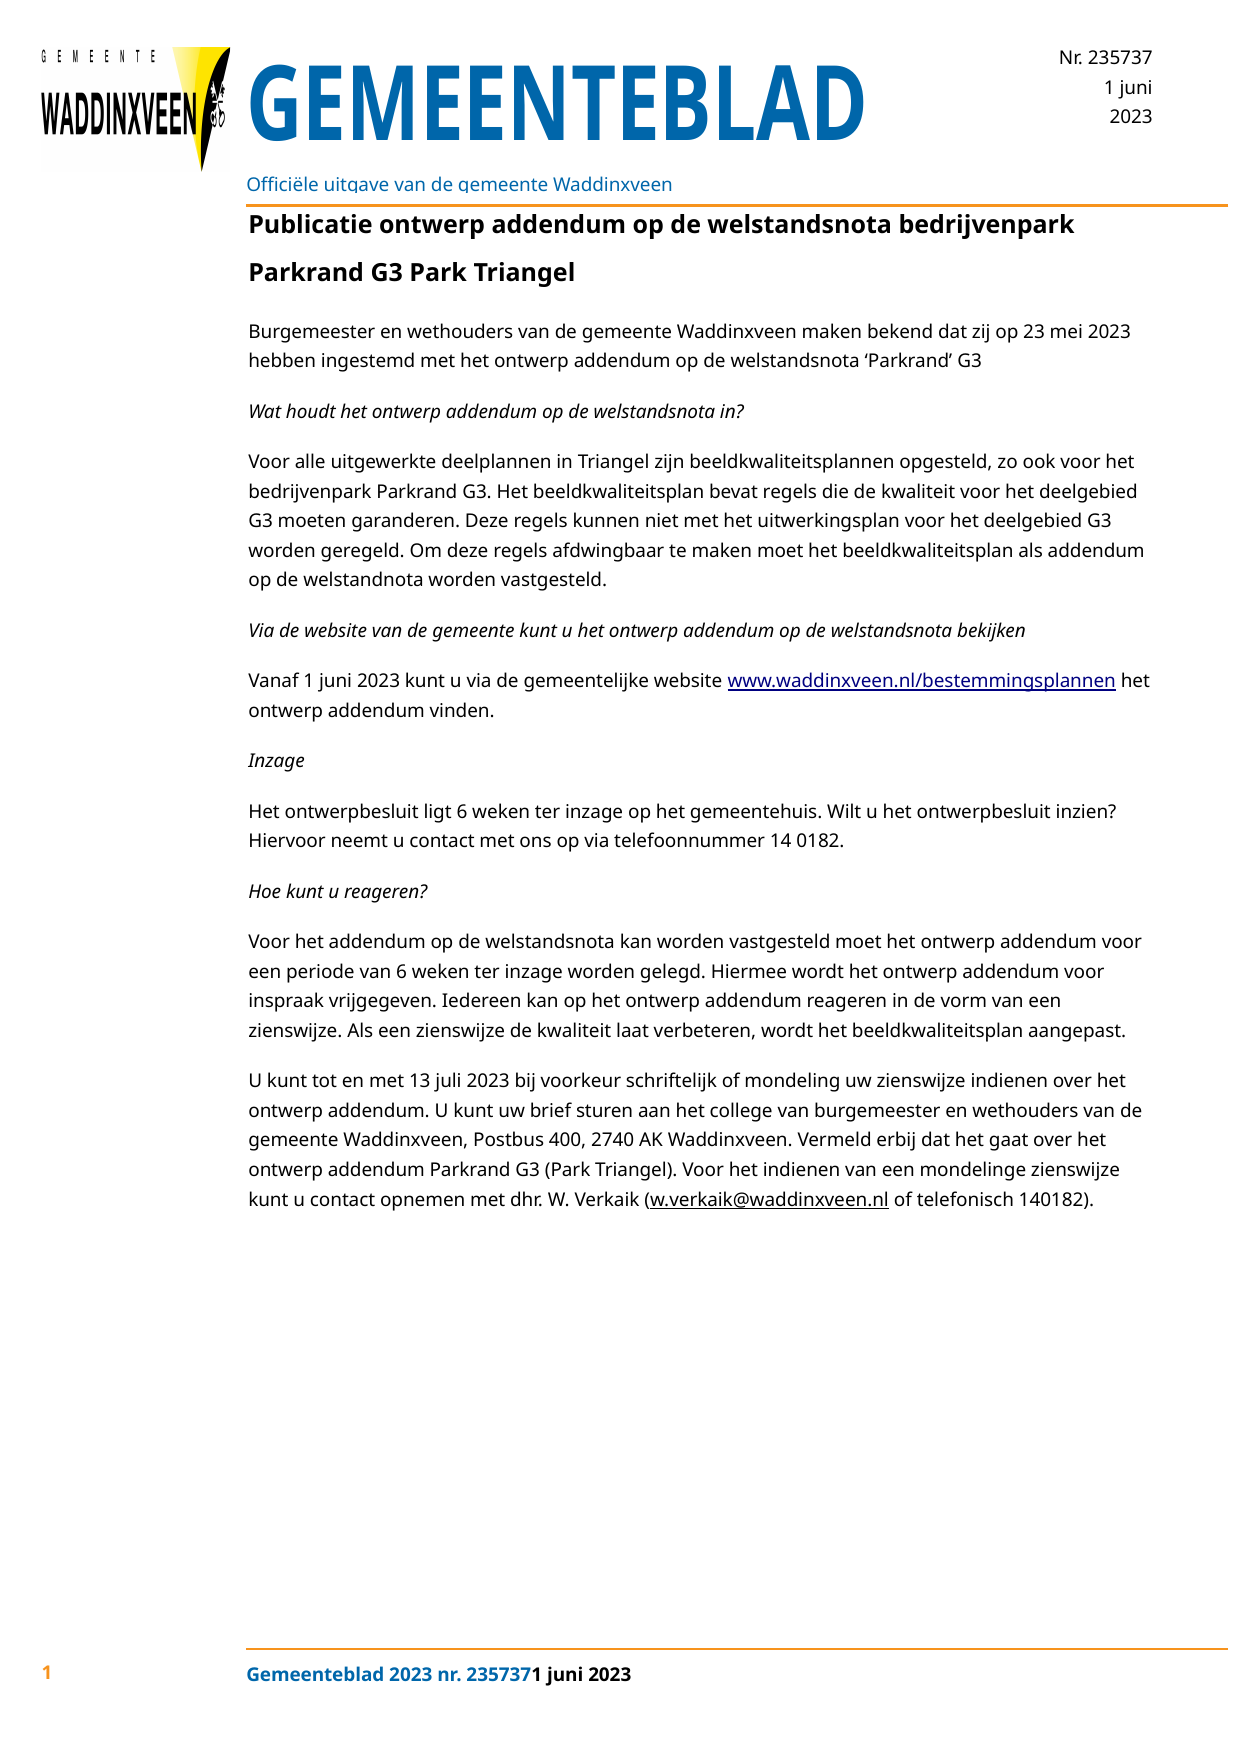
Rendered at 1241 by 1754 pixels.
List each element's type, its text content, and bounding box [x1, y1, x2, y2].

text Vanaf 1 juni 2023 kunt u via de gemeentelijke website www.waddinxveen.nl/bestemmingsplannen het ontwerp addendum vinden. [248, 667, 1152, 723]
text Publicatie ontwerp addendum op de welstandsnota bedrijvenpark Parkrand G3 Park Triangel [248, 207, 1152, 288]
text U kunt tot en met 13 juli 2023 bij voorkeur schriftelijk of mondeling uw zienswijze indienen over het ontwerp addendum. U kunt uw brief sturen aan het college van burgemeester en wethouders van de gemeente Waddinxveen, Postbus 400, 2740 AK Waddinxveen. Vermeld erbij dat het gaat over het ontwerp addendum Parkrand G3 (Park Triangel). Voor het indienen van een mondelinge zienswijze kunt u contact opnemen met dhr. W. Verkaik (w.verkaik@waddinxveen.nl of telefonisch 140182). [248, 1067, 1152, 1212]
text Via de website van de gemeente kunt u het ontwerp addendum op de welstandsnota bekijken [248, 617, 1152, 643]
picture [41, 47, 231, 172]
text Inzage [248, 747, 1152, 773]
text Voor het addendum op de welstandsnota kan worden vastgesteld moet het ontwerp addendum voor een periode van 6 weken ter inzage worden gelegd. Hiermee wordt het ontwerp addendum voor inspraak vrijgegeven. Iedereen kan op het ontwerp addendum reageren in de vorm van een zienswijze. Als een zienswijze de kwaliteit laat verbeteren, wordt het beeldkwaliteitsplan aangepast. [248, 928, 1152, 1043]
text Het ontwerpbesluit ligt 6 weken ter inzage op het gemeentehuis. Wilt u het ontwerpbesluit inzien? Hiervoor neemt u contact met ons op via telefoonnummer 14 0182. [248, 798, 1152, 853]
text Wat houdt het ontwerp addendum op de welstandsnota in? [248, 398, 1152, 424]
text Hoe kunt u reageren? [248, 878, 1152, 904]
text Burgemeester en wethouders van de gemeente Waddinxveen maken bekend dat zij op 23 mei 2023 hebben ingestemd met het ontwerp addendum op de welstandsnota ‘Parkrand’ G3 [248, 318, 1152, 373]
text Voor alle uitgewerkte deelplannen in Triangel zijn beeldkwaliteitsplannen opgesteld, zo ook voor het bedrijvenpark Parkrand G3. Het beeldkwaliteitsplan bevat regels die de kwaliteit voor het deelgebied G3 moeten garanderen. Deze regels kunnen niet met het uitwerkingsplan voor het deelgebied G3 worden geregeld. Om deze regels afdwingbaar te maken moet het beeldkwaliteitsplan als addendum op de welstandnota worden vastgesteld. [248, 448, 1152, 592]
